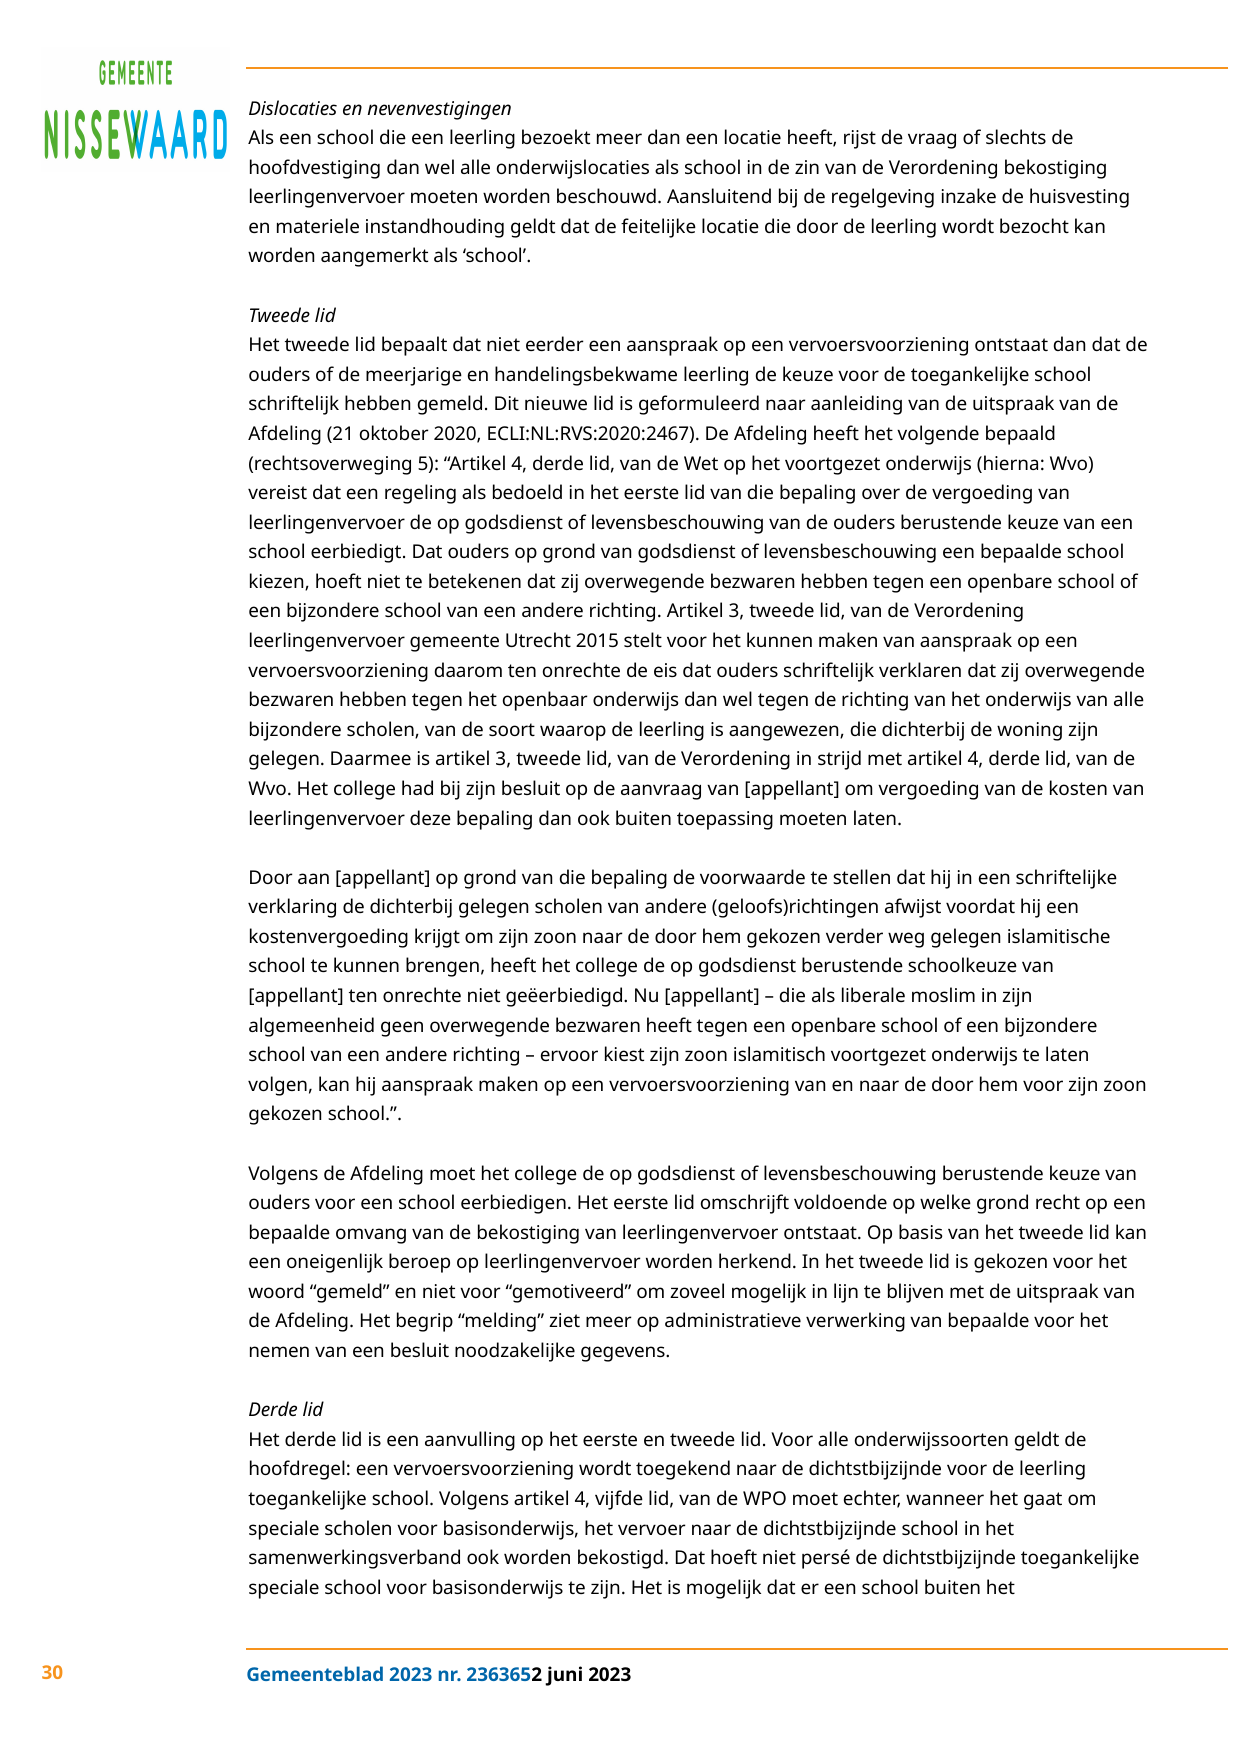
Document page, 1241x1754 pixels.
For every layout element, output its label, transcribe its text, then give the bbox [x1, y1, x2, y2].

text Volgens de Afdeling moet het college de op godsdienst of levensbeschouwing berustende keuze van ouders voor een school eerbiedigen. Het eerste lid omschrijft voldoende op welke grond recht op een bepaalde omvang van de bekostiging van leerlingenvervoer ontstaat. Op basis van het tweede lid kan een oneigenlijk beroep op leerlingenvervoer worden herkend. In het tweede lid is gekozen voor het woord “gemeld” en niet voor “gemotiveerd” om zoveel mogelijk in lijn te blijven met de uitspraak van de Afdeling. Het begrip “melding” ziet meer op administratieve verwerking van bepaalde voor het nemen van een besluit noodzakelijke gegevens. [248, 1160, 1152, 1363]
text Het tweede lid bepaalt dat niet eerder een aanspraak op een vervoersvoorziening ontstaat dan dat de ouders of de meerjarige en handelingsbekwame leerling de keuze voor de toegankelijke school schriftelijk hebben gemeld. Dit nieuwe lid is geformuleerd naar aanleiding van de uitspraak van de Afdeling (21 oktober 2020, ECLI:NL:RVS:2020:2467). De Afdeling heeft het volgende bepaald (rechtsoverweging 5): “Artikel 4, derde lid, van de Wet op het voortgezet onderwijs (hierna: Wvo) vereist dat een regeling als bedoeld in het eerste lid van die bepaling over de vergoeding van leerlingenvervoer de op godsdienst of levensbeschouwing van de ouders berustende keuze van een school eerbiedigt. Dat ouders op grond van godsdienst of levensbeschouwing een bepaalde school kiezen, hoeft niet te betekenen dat zij overwegende bezwaren hebben tegen een openbare school of een bijzondere school van een andere richting. Artikel 3, tweede lid, van de Verordening leerlingenvervoer gemeente Utrecht 2015 stelt voor het kunnen maken van aanspraak op een vervoersvoorziening daarom ten onrechte de eis dat ouders schriftelijk verklaren dat zij overwegende bezwaren hebben tegen het openbaar onderwijs dan wel tegen de richting van het onderwijs van alle bijzondere scholen, van de soort waarop de leerling is aangewezen, die dichterbij de woning zijn gelegen. Daarmee is artikel 3, tweede lid, van de Verordening in strijd met artikel 4, derde lid, van de Wvo. Het college had bij zijn besluit op de aanvraag van [appellant] om vergoeding van de kosten van leerlingenvervoer deze bepaling dan ook buiten toepassing moeten laten. [248, 331, 1152, 831]
text Dislocaties en nevenvestigingen [248, 95, 1152, 121]
text Door aan [appellant] op grond van die bepaling de voorwaarde te stellen dat hij in een schriftelijke verklaring de dichterbij gelegen scholen van andere (geloofs)richtingen afwijst voordat hij een kostenvergoeding krijgt om zijn zoon naar de door hem gekozen verder weg gelegen islamitische school te kunnen brengen, heeft het college de op godsdienst berustende schoolkeuze van [appellant] ten onrechte niet geëerbiedigd. Nu [appellant] – die als liberale moslim in zijn algemeenheid geen overwegende bezwaren heeft tegen een openbare school of een bijzondere school van een andere richting – ervoor kiest zijn zoon islamitisch voortgezet onderwijs te laten volgen, kan hij aanspraak maken op een vervoersvoorziening van en naar de door hem voor zijn zoon gekozen school.”. [248, 864, 1152, 1126]
text Tweede lid [248, 302, 1152, 328]
text Het derde lid is een aanvulling op het eerste en tweede lid. Voor alle onderwijssoorten geldt de hoofdregel: een vervoersvoorziening wordt toegekend naar de dichtstbijzijnde voor de leerling toegankelijke school. Volgens artikel 4, vijfde lid, van de WPO moet echter, wanneer het gaat om speciale scholen voor basisonderwijs, het vervoer naar de dichtstbijzijnde school in het samenwerkingsverband ook worden bekostigd. Dat hoeft niet persé de dichtstbijzijnde toegankelijke speciale school voor basisonderwijs te zijn. Het is mogelijk dat er een school buiten het [248, 1426, 1152, 1600]
text Derde lid [248, 1396, 1152, 1422]
text Als een school die een leerling bezoekt meer dan een locatie heeft, rijst de vraag of slechts de hoofdvestiging dan wel alle onderwijslocaties als school in de zin van de Verordening bekostiging leerlingenvervoer moeten worden beschouwd. Aansluitend bij de regelgeving inzake de huisvesting en materiele instandhouding geldt dat de feitelijke locatie die door de leerling wordt bezocht kan worden aangemerkt als ‘school’. [248, 124, 1152, 268]
picture [41, 47, 231, 172]
